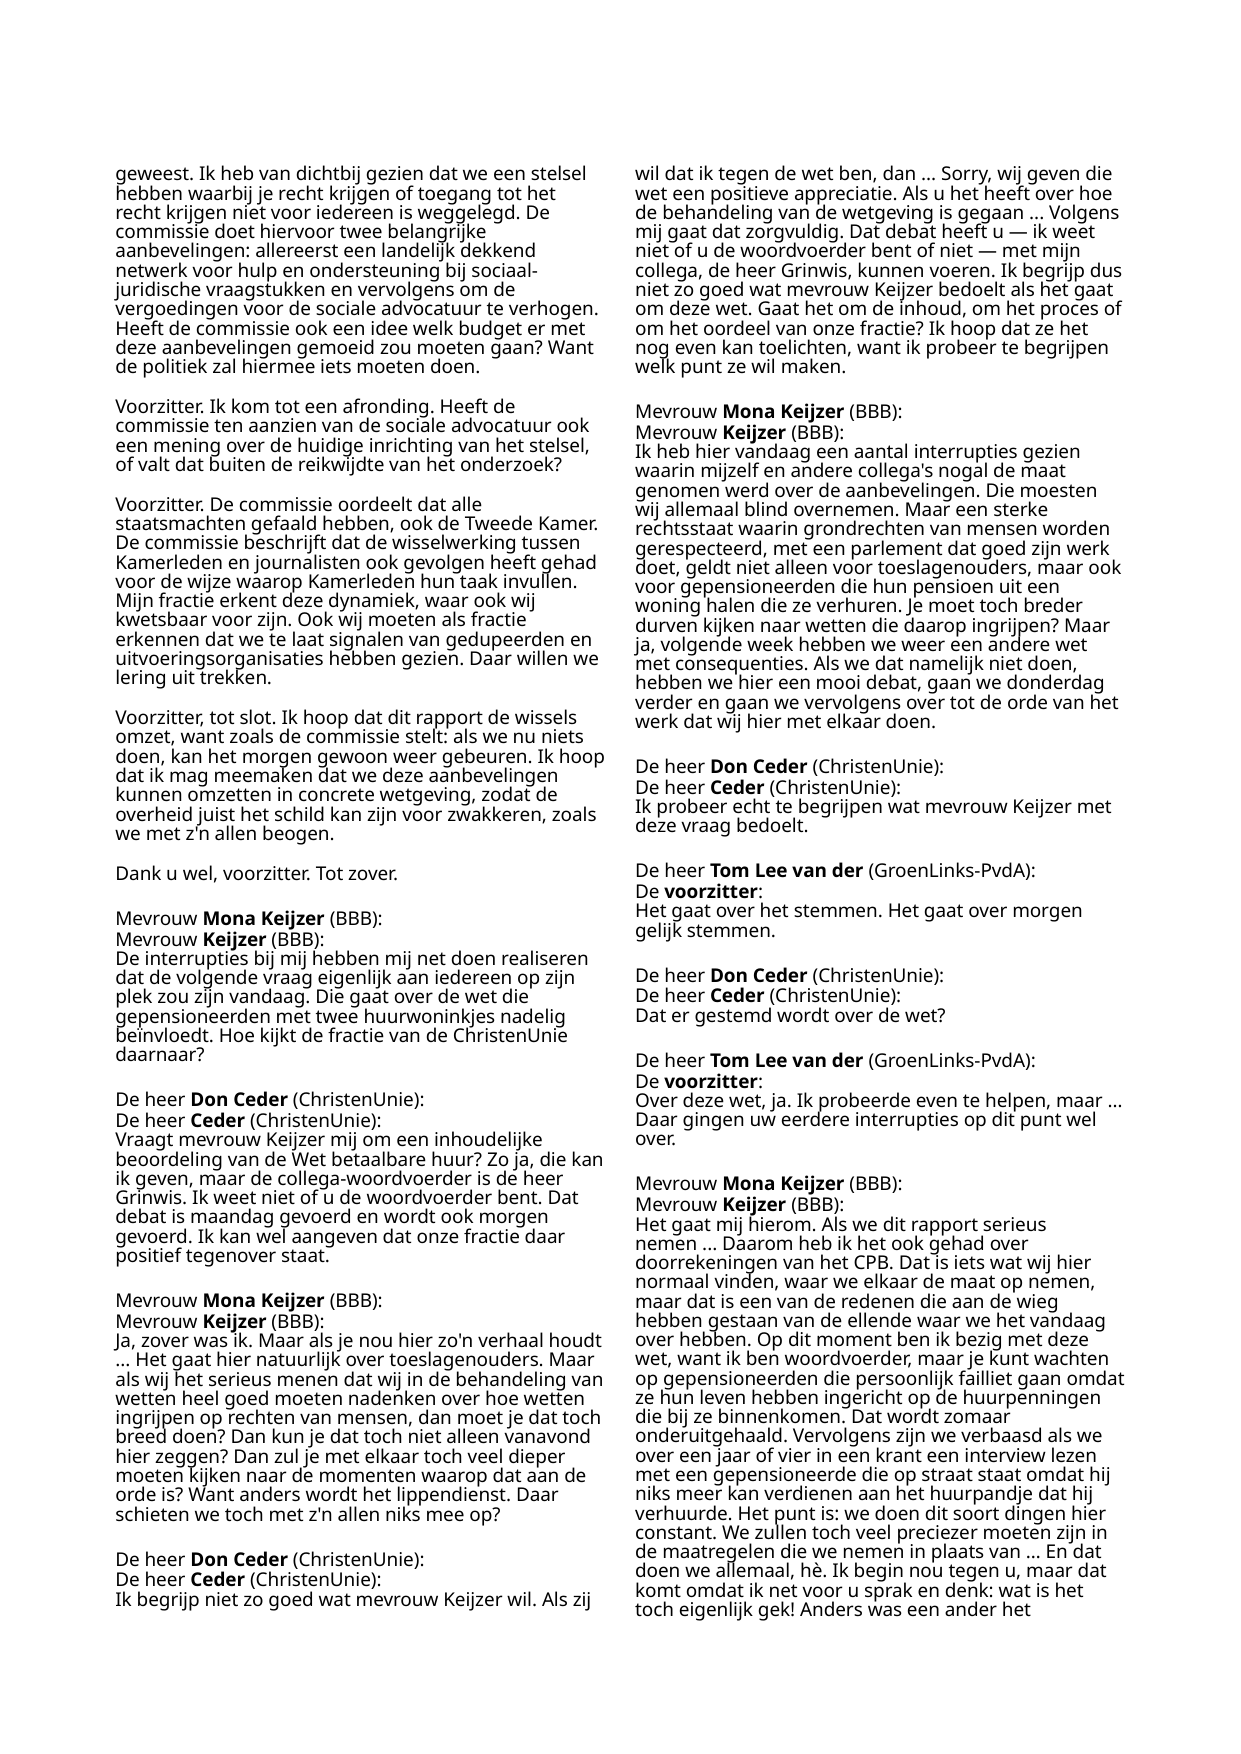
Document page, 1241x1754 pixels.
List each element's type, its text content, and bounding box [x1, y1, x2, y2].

text wil dat ik tegen de wet ben, dan ... Sorry, wij geven die wet een positieve appreciatie. Als u het heeft over hoe de behandeling van de wetgeving is gegaan ... Volgens mij gaat dat zorgvuldig. Dat debat heeft u — ik weet niet of u de woordvoerder bent of niet — met mijn collega, de heer Grinwis, kunnen voeren. Ik begrijp dus niet zo goed wat mevrouw Keijzer bedoelt als het gaat om deze wet. Gaat het om de inhoud, om het proces of om het oordeel van onze fractie? Ik hoop dat ze het nog even kan toelichten, want ik probeer te begrijpen welk punt ze wil maken. [635, 165, 1125, 377]
text De heer Don Ceder (ChristenUnie): [115, 1086, 605, 1112]
text De heer Don Ceder (ChristenUnie): [635, 962, 1125, 987]
text Mevrouw Keijzer (BBB): [635, 1196, 1125, 1216]
text De heer Ceder (ChristenUnie): [635, 987, 1125, 1007]
text Mevrouw Keijzer (BBB): [115, 931, 605, 950]
text De heer Tom Lee van der (GroenLinks-PvdA): [635, 857, 1125, 883]
text Vraagt mevrouw Keijzer mij om een inhoudelijke beoordeling van de Wet betaalbare huur? Zo ja, die kan ik geven, maar de collega-woordvoerder is de heer Grinwis. Ik weet niet of u de woordvoerder bent. Dat debat is maandag gevoerd en wordt ook morgen gevoerd. Ik kan wel aangeven dat onze fractie daar positief tegenover staat. [115, 1131, 605, 1266]
text Het gaat mij hierom. Als we dit rapport serieus nemen ... Daarom heb ik het ook gehad over doorrekeningen van het CPB. Dat is iets wat wij hier normaal vinden, waar we elkaar de maat op nemen, maar dat is een van de redenen die aan de wieg hebben gestaan van de ellende waar we het vandaag over hebben. Op dit moment ben ik bezig met deze wet, want ik ben woordvoerder, maar je kunt wachten op gepensioneerden die persoonlijk failliet gaan omdat ze hun leven hebben ingericht op de huurpenningen die bij ze binnenkomen. Dat wordt zomaar onderuitgehaald. Vervolgens zijn we verbaasd als we over een jaar of vier in een krant een interview lezen met een gepensioneerde die op straat staat omdat hij niks meer kan verdienen aan het huurpandje dat hij verhuurde. Het punt is: we doen dit soort dingen hier constant. We zullen toch veel preciezer moeten zijn in de maatregelen die we nemen in plaats van … En dat doen we allemaal, hè. Ik begin nou tegen u, maar dat komt omdat ik net voor u sprak en denk: wat is het toch eigenlijk gek! Anders was een ander het [635, 1216, 1125, 1620]
text geweest. Ik heb van dichtbij gezien dat we een stelsel hebben waarbij je recht krijgen of toegang tot het recht krijgen niet voor iedereen is weggelegd. De commissie doet hiervoor twee belangrijke aanbevelingen: allereerst een landelijk dekkend netwerk voor hulp en ondersteuning bij sociaal-juridische vraagstukken en vervolgens om de vergoedingen voor de sociale advocatuur te verhogen. Heeft de commissie ook een idee welk budget er met deze aanbevelingen gemoeid zou moeten gaan? Want de politiek zal hiermee iets moeten doen. [115, 165, 605, 377]
text Ik probeer echt te begrijpen wat mevrouw Keijzer met deze vraag bedoelt. [635, 798, 1125, 837]
text De interrupties bij mij hebben mij net doen realiseren dat de volgende vraag eigenlijk aan iedereen op zijn plek zou zijn vandaag. Die gaat over de wet die gepensioneerden met twee huurwoninkjes nadelig beïnvloedt. Hoe kijkt de fractie van de ChristenUnie daarnaar? [115, 950, 605, 1066]
text Ja, zover was ik. Maar als je nou hier zo'n verhaal houdt ... Het gaat hier natuurlijk over toeslagenouders. Maar als wij het serieus menen dat wij in de behandeling van wetten heel goed moeten nadenken over hoe wetten ingrijpen op rechten van mensen, dan moet je dat toch breed doen? Dan kun je dat toch niet alleen vanavond hier zeggen? Dan zul je met elkaar toch veel dieper moeten kijken naar de momenten waarop dat aan de orde is? Want anders wordt het lippendienst. Daar schieten we toch met z'n allen niks mee op? [115, 1332, 605, 1525]
text Het gaat over het stemmen. Het gaat over morgen gelijk stemmen. [635, 902, 1125, 941]
text Mevrouw Mona Keijzer (BBB): [635, 398, 1125, 424]
text Ik heb hier vandaag een aantal interrupties gezien waarin mijzelf en andere collega's nogal de maat genomen werd over de aanbevelingen. Die moesten wij allemaal blind overnemen. Maar een sterke rechtsstaat waarin grondrechten van mensen worden gerespecteerd, met een parlement dat goed zijn werk doet, geldt niet alleen voor toeslagenouders, maar ook voor gepensioneerden die hun pensioen uit een woning halen die ze verhuren. Je moet toch breder durven kijken naar wetten die daarop ingrijpen? Maar ja, volgende week hebben we weer een andere wet met consequenties. Als we dat namelijk niet doen, hebben we hier een mooi debat, gaan we donderdag verder en gaan we vervolgens over tot de orde van het werk dat wij hier met elkaar doen. [635, 443, 1125, 732]
text Mevrouw Keijzer (BBB): [115, 1313, 605, 1332]
text Mevrouw Keijzer (BBB): [635, 424, 1125, 443]
text Voorzitter. Ik kom tot een afronding. Heeft de commissie ten aanzien van de sociale advocatuur ook een mening over de huidige inrichting van het stelsel, of valt dat buiten de reikwijdte van het onderzoek? [115, 398, 605, 475]
text Ik begrijp niet zo goed wat mevrouw Keijzer wil. Als zij [115, 1591, 605, 1610]
text Mevrouw Mona Keijzer (BBB): [635, 1171, 1125, 1196]
text Voorzitter, tot slot. Ik hoop dat dit rapport de wissels omzet, want zoals de commissie stelt: als we nu niets doen, kan het morgen gewoon weer gebeuren. Ik hoop dat ik mag meemaken dat we deze aanbevelingen kunnen omzetten in concrete wetgeving, zodat de overheid juist het schild kan zijn voor zwakkeren, zoals we met z'n allen beogen. [115, 709, 605, 844]
text Dank u wel, voorzitter. Tot zover. [115, 865, 605, 884]
text De heer Don Ceder (ChristenUnie): [635, 753, 1125, 779]
text Mevrouw Mona Keijzer (BBB): [115, 1287, 605, 1313]
text Voorzitter. De commissie oordeelt dat alle staatsmachten gefaald hebben, ook de Tweede Kamer. De commissie beschrijft dat de wisselwerking tussen Kamerleden en journalisten ook gevolgen heeft gehad voor de wijze waarop Kamerleden hun taak invullen. Mijn fractie erkent deze dynamiek, waar ook wij kwetsbaar voor zijn. Ook wij moeten als fractie erkennen dat we te laat signalen van gedupeerden en uitvoeringsorganisaties hebben gezien. Daar willen we lering uit trekken. [115, 496, 605, 688]
text De heer Ceder (ChristenUnie): [115, 1112, 605, 1131]
text Dat er gestemd wordt over de wet? [635, 1007, 1125, 1026]
text De heer Don Ceder (ChristenUnie): [115, 1546, 605, 1571]
text De voorzitter: [635, 1073, 1125, 1092]
text Over deze wet, ja. Ik probeerde even te helpen, maar … Daar gingen uw eerdere interrupties op dit punt wel over. [635, 1092, 1125, 1150]
text De heer Ceder (ChristenUnie): [115, 1571, 605, 1591]
text De heer Ceder (ChristenUnie): [635, 779, 1125, 798]
text De heer Tom Lee van der (GroenLinks-PvdA): [635, 1047, 1125, 1073]
text De voorzitter: [635, 883, 1125, 902]
text Mevrouw Mona Keijzer (BBB): [115, 905, 605, 931]
